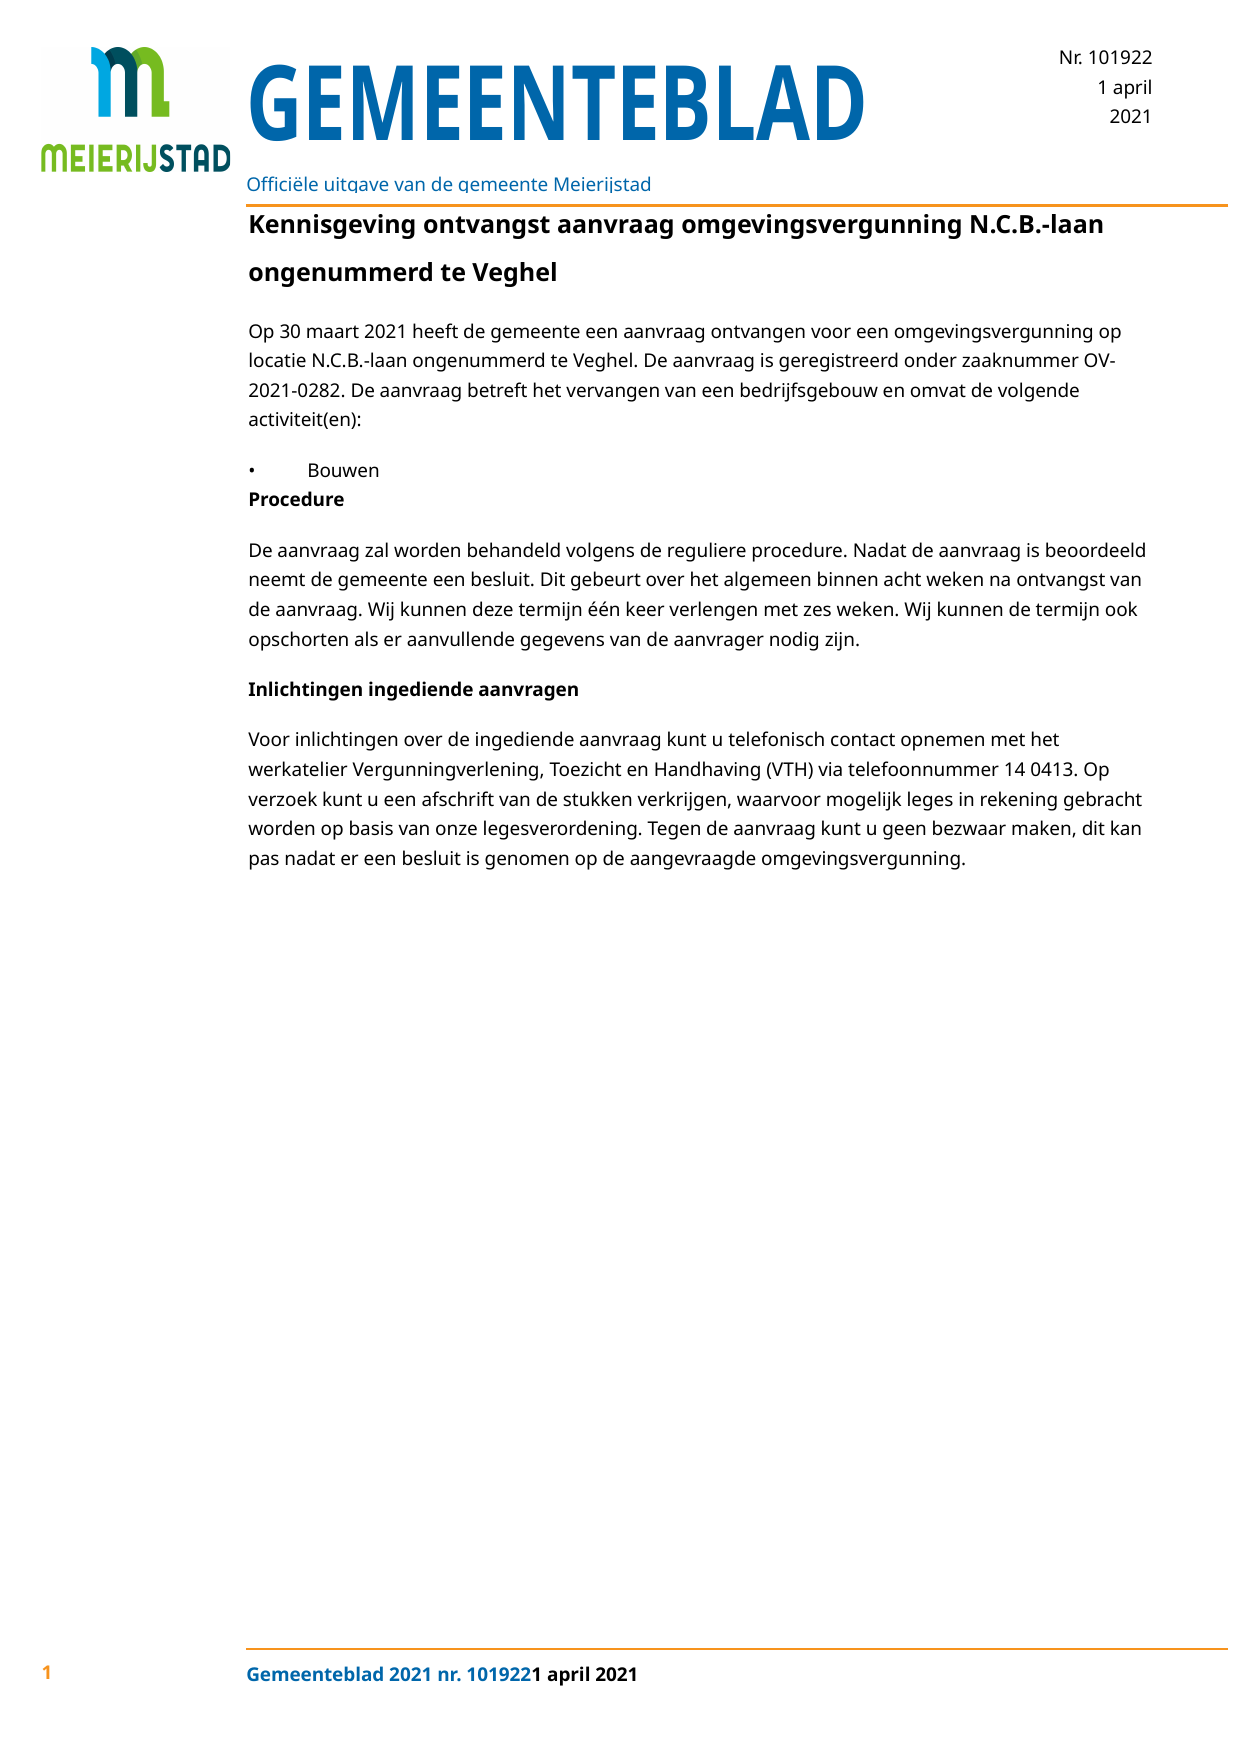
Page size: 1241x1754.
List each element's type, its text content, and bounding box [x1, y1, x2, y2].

picture [41, 47, 231, 172]
text Inlichtingen ingediende aanvragen [248, 676, 1152, 702]
list Bouwen [248, 457, 1152, 483]
text Op 30 maart 2021 heeft de gemeente een aanvraag ontvangen voor een omgevingsvergunning op locatie N.C.B.-laan ongenummerd te Veghel. De aanvraag is geregistreerd onder zaaknummer OV-2021-0282. De aanvraag betreft het vervangen van een bedrijfsgebouw en omvat de volgende activiteit(en): [248, 318, 1152, 432]
text Kennisgeving ontvangst aanvraag omgevingsvergunning N.C.B.-laan ongenummerd te Veghel [248, 207, 1152, 288]
text Voor inlichtingen over de ingediende aanvraag kunt u telefonisch contact opnemen met het werkatelier Vergunningverlening, Toezicht en Handhaving (VTH) via telefoonnummer 14 0413. Op verzoek kunt u een afschrift van de stukken verkrijgen, waarvoor mogelijk leges in rekening gebracht worden op basis van onze legesverordening. Tegen de aanvraag kunt u geen bezwaar maken, dit kan pas nadat er een besluit is genomen op de aangevraagde omgevingsvergunning. [248, 727, 1152, 871]
text De aanvraag zal worden behandeld volgens de reguliere procedure. Nadat de aanvraag is beoordeeld neemt de gemeente een besluit. Dit gebeurt over het algemeen binnen acht weken na ontvangst van de aanvraag. Wij kunnen deze termijn één keer verlengen met zes weken. Wij kunnen de termijn ook opschorten als er aanvullende gegevens van de aanvrager nodig zijn. [248, 537, 1152, 652]
text Procedure [248, 487, 1152, 512]
